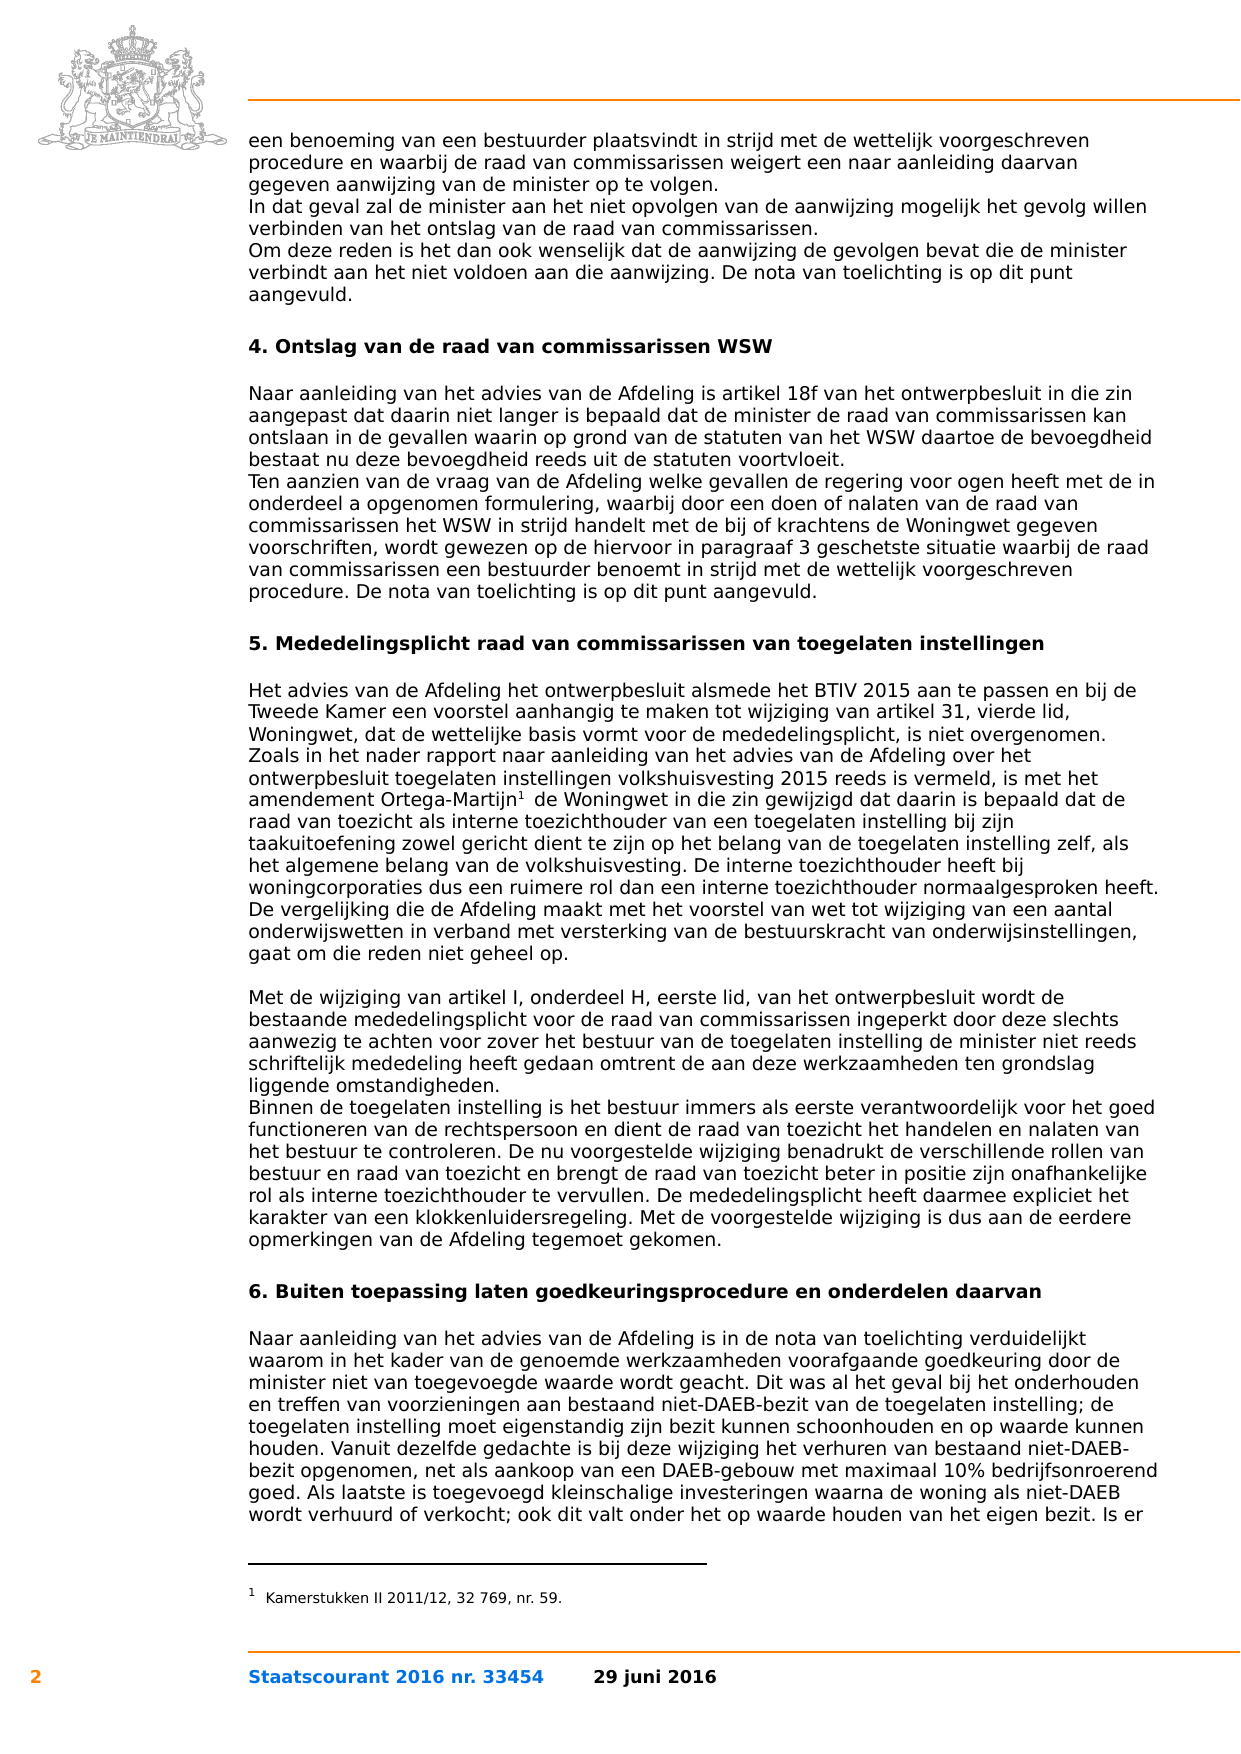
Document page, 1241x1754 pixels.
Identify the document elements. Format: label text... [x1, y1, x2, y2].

text Binnen de toegelaten instelling is het bestuur immers als eerste verantwoordelijk voor het goed functioneren van de rechtspersoon en dient de raad van toezicht het handelen en nalaten van het bestuur te controleren. De nu voorgestelde wijziging benadrukt de verschillende rollen van bestuur en raad van toezicht en brengt de raad van toezicht beter in positie zijn onafhankelijke rol als interne toezichthouder te vervullen. De mededelingsplicht heeft daarmee expliciet het karakter van een klokkenluidersregeling. Met de voorgestelde wijziging is dus aan de eerdere opmerkingen van de Afdeling tegemoet gekomen. [248, 1097, 1163, 1251]
text Naar aanleiding van het advies van de Afdeling is in de nota van toelichting verduidelijkt waarom in het kader van de genoemde werkzaamheden voorafgaande goedkeuring door de minister niet van toegevoegde waarde wordt geacht. Dit was al het geval bij het onderhouden en treffen van voorzieningen aan bestaand niet-DAEB-bezit van de toegelaten instelling; de toegelaten instelling moet eigenstandig zijn bezit kunnen schoonhouden en op waarde kunnen houden. Vanuit dezelfde gedachte is bij deze wijziging het verhuren van bestaand niet-DAEB-bezit opgenomen, net als aankoop van een DAEB-gebouw met maximaal 10% bedrijfsonroerend goed. Als laatste is toegevoegd kleinschalige investeringen waarna de woning als niet-DAEB wordt verhuurd of verkocht; ook dit valt onder het op waarde houden van het eigen bezit. Is er [248, 1328, 1163, 1526]
text Het advies van de Afdeling het ontwerpbesluit alsmede het BTIV 2015 aan te passen en bij de Tweede Kamer een voorstel aanhangig te maken tot wijziging van artikel 31, vierde lid, Woningwet, dat de wettelijke basis vormt voor de mededelingsplicht, is niet overgenomen. [248, 679, 1163, 745]
picture [38, 25, 227, 150]
text Zoals in het nader rapport naar aanleiding van het advies van de Afdeling over het ontwerpbesluit toegelaten instellingen volkshuisvesting 2015 reeds is vermeld, is met het amendement Ortega-Martijn de Woningwet in die zin gewijzigd dat daarin is bepaald dat de raad van toezicht als interne toezichthouder van een toegelaten instelling bij zijn taakuitoefening zowel gericht dient te zijn op het belang van de toegelaten instelling zelf, als het algemene belang van de volkshuisvesting. De interne toezichthouder heeft bij woningcorporaties dus een ruimere rol dan een interne toezichthouder normaalgesproken heeft. De vergelijking die de Afdeling maakt met het voorstel van wet tot wijziging van een aantal onderwijswetten in verband met versterking van de bestuurskracht van onderwijsinstellingen, gaat om die reden niet geheel op. [248, 745, 1163, 965]
text Met de wijziging van artikel I, onderdeel H, eerste lid, van het ontwerpbesluit wordt de bestaande mededelingsplicht voor de raad van commissarissen ingeperkt door deze slechts aanwezig te achten voor zover het bestuur van de toegelaten instelling de minister niet reeds schriftelijk mededeling heeft gedaan omtrent de aan deze werkzaamheden ten grondslag liggende omstandigheden. [248, 987, 1163, 1097]
text In dat geval zal de minister aan het niet opvolgen van de aanwijzing mogelijk het gevolg willen verbinden van het ontslag van de raad van commissarissen. [248, 196, 1163, 240]
text een benoeming van een bestuurder plaatsvindt in strijd met de wettelijk voorgeschreven procedure en waarbij de raad van commissarissen weigert een naar aanleiding daarvan gegeven aanwijzing van de minister op te volgen. [248, 130, 1163, 196]
text Naar aanleiding van het advies van de Afdeling is artikel 18f van het ontwerpbesluit in die zin aangepast dat daarin niet langer is bepaald dat de minister de raad van commissarissen kan ontslaan in de gevallen waarin op grond van de statuten van het WSW daartoe de bevoegdheid bestaat nu deze bevoegdheid reeds uit de statuten voortvloeit. [248, 383, 1163, 471]
subtitle 5. Mededelingsplicht raad van commissarissen van toegelaten instellingen [248, 632, 1163, 654]
text Om deze reden is het dan ook wenselijk dat de aanwijzing de gevolgen bevat die de minister verbindt aan het niet voldoen aan die aanwijzing. De nota van toelichting is op dit punt aangevuld. [248, 240, 1163, 306]
subtitle 4. Ontslag van de raad van commissarissen WSW [248, 336, 1163, 358]
subtitle 6. Buiten toepassing laten goedkeuringsprocedure en onderdelen daarvan [248, 1281, 1163, 1303]
text Ten aanzien van de vraag van de Afdeling welke gevallen de regering voor ogen heeft met de in onderdeel a opgenomen formulering, waarbij door een doen of nalaten van de raad van commissarissen het WSW in strijd handelt met de bij of krachtens de Woningwet gegeven voorschriften, wordt gewezen op de hiervoor in paragraaf 3 geschetste situatie waarbij de raad van commissarissen een bestuurder benoemt in strijd met de wettelijk voorgeschreven procedure. De nota van toelichting is op dit punt aangevuld. [248, 471, 1163, 602]
text Kamerstukken II 2011/12, 32 769, nr. 59. [248, 1586, 1163, 1608]
